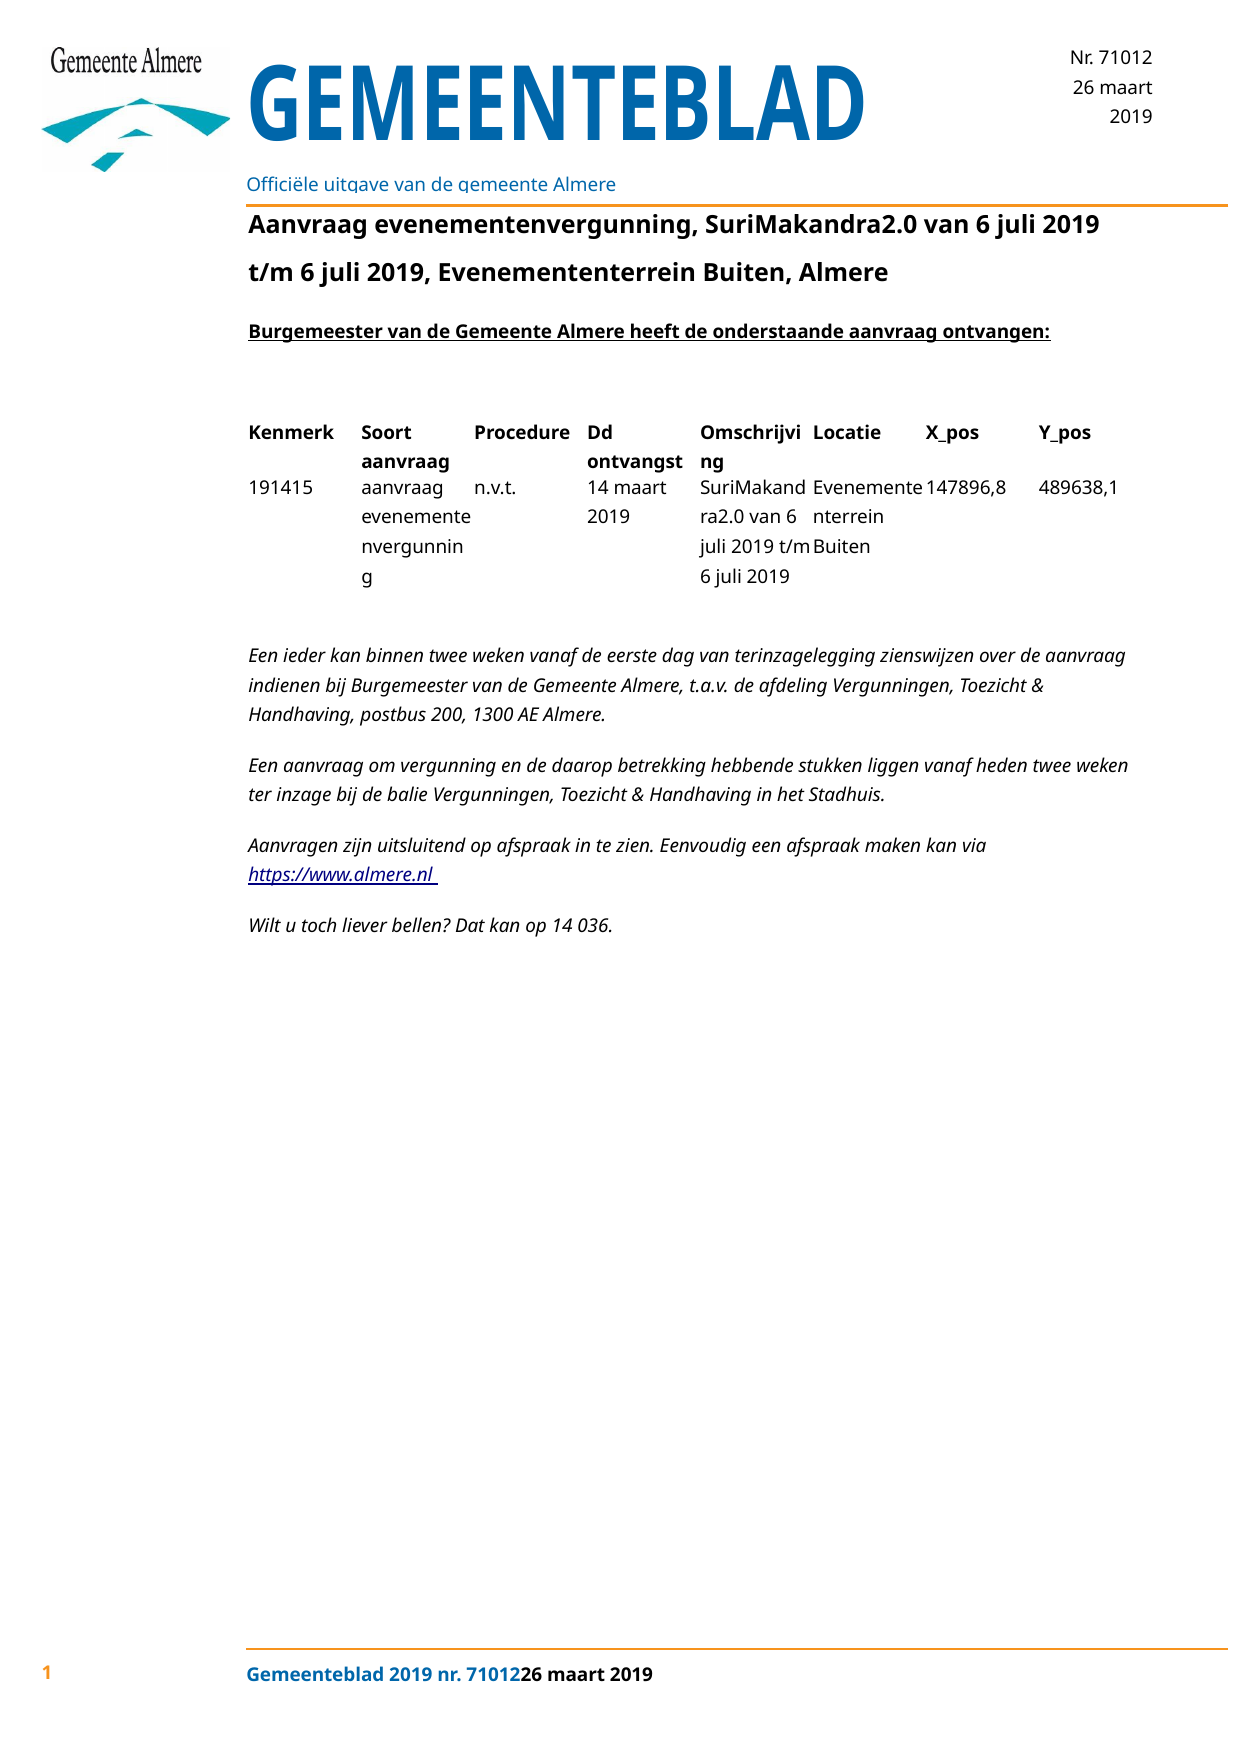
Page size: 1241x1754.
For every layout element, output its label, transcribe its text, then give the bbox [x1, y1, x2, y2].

table_header X_pos [926, 419, 1038, 474]
table_cell n.v.t. [474, 474, 587, 589]
table_header Kenmerk [248, 419, 361, 474]
table_cell 191415 [248, 474, 361, 589]
text Een aanvraag om vergunning en de daarop betrekking hebbende stukken liggen vanaf heden twee weken ter inzage bij de balie Vergunningen, Toezicht & Handhaving in het Stadhuis. [248, 752, 1152, 807]
text Een ieder kan binnen twee weken vanaf de eerste dag van terinzagelegging zienswijzen over de aanvraag indienen bij Burgemeester van de Gemeente Almere, t.a.v. de afdeling Vergunningen, Toezicht & Handhaving, postbus 200, 1300 AE Almere. [248, 642, 1152, 727]
table_cell 14 maart 2019 [587, 474, 700, 589]
table_header Procedure [474, 419, 587, 474]
text Aanvraag evenementenvergunning, SuriMakandra2.0 van 6 juli 2019 t/m 6 juli 2019, Evenemententerrein Buiten, Almere [248, 207, 1152, 288]
table_header Soort aanvraag [361, 419, 474, 474]
table_header Locatie [813, 419, 926, 474]
table_header Dd ontvangst [587, 419, 700, 474]
table_cell SuriMakandra2.0 van 6 juli 2019 t/m 6 juli 2019 [700, 474, 813, 589]
table_cell 147896,8 [926, 474, 1038, 589]
table_header Y_pos [1039, 419, 1152, 474]
table_cell Evenemententerrein Buiten [813, 474, 926, 589]
table_cell 489638,1 [1039, 474, 1152, 589]
picture [41, 47, 231, 172]
table_cell aanvraag evenementenvergunning [361, 474, 474, 589]
text Aanvragen zijn uitsluitend op afspraak in te zien. Eenvoudig een afspraak maken kan via https://www.almere.nl [248, 832, 1152, 887]
text Wilt u toch liever bellen? Dat kan op 14 036. [248, 912, 1152, 938]
table_header Omschrijving [700, 419, 813, 474]
text Burgemeester van de Gemeente Almere heeft de onderstaande aanvraag ontvangen: [248, 318, 1152, 344]
